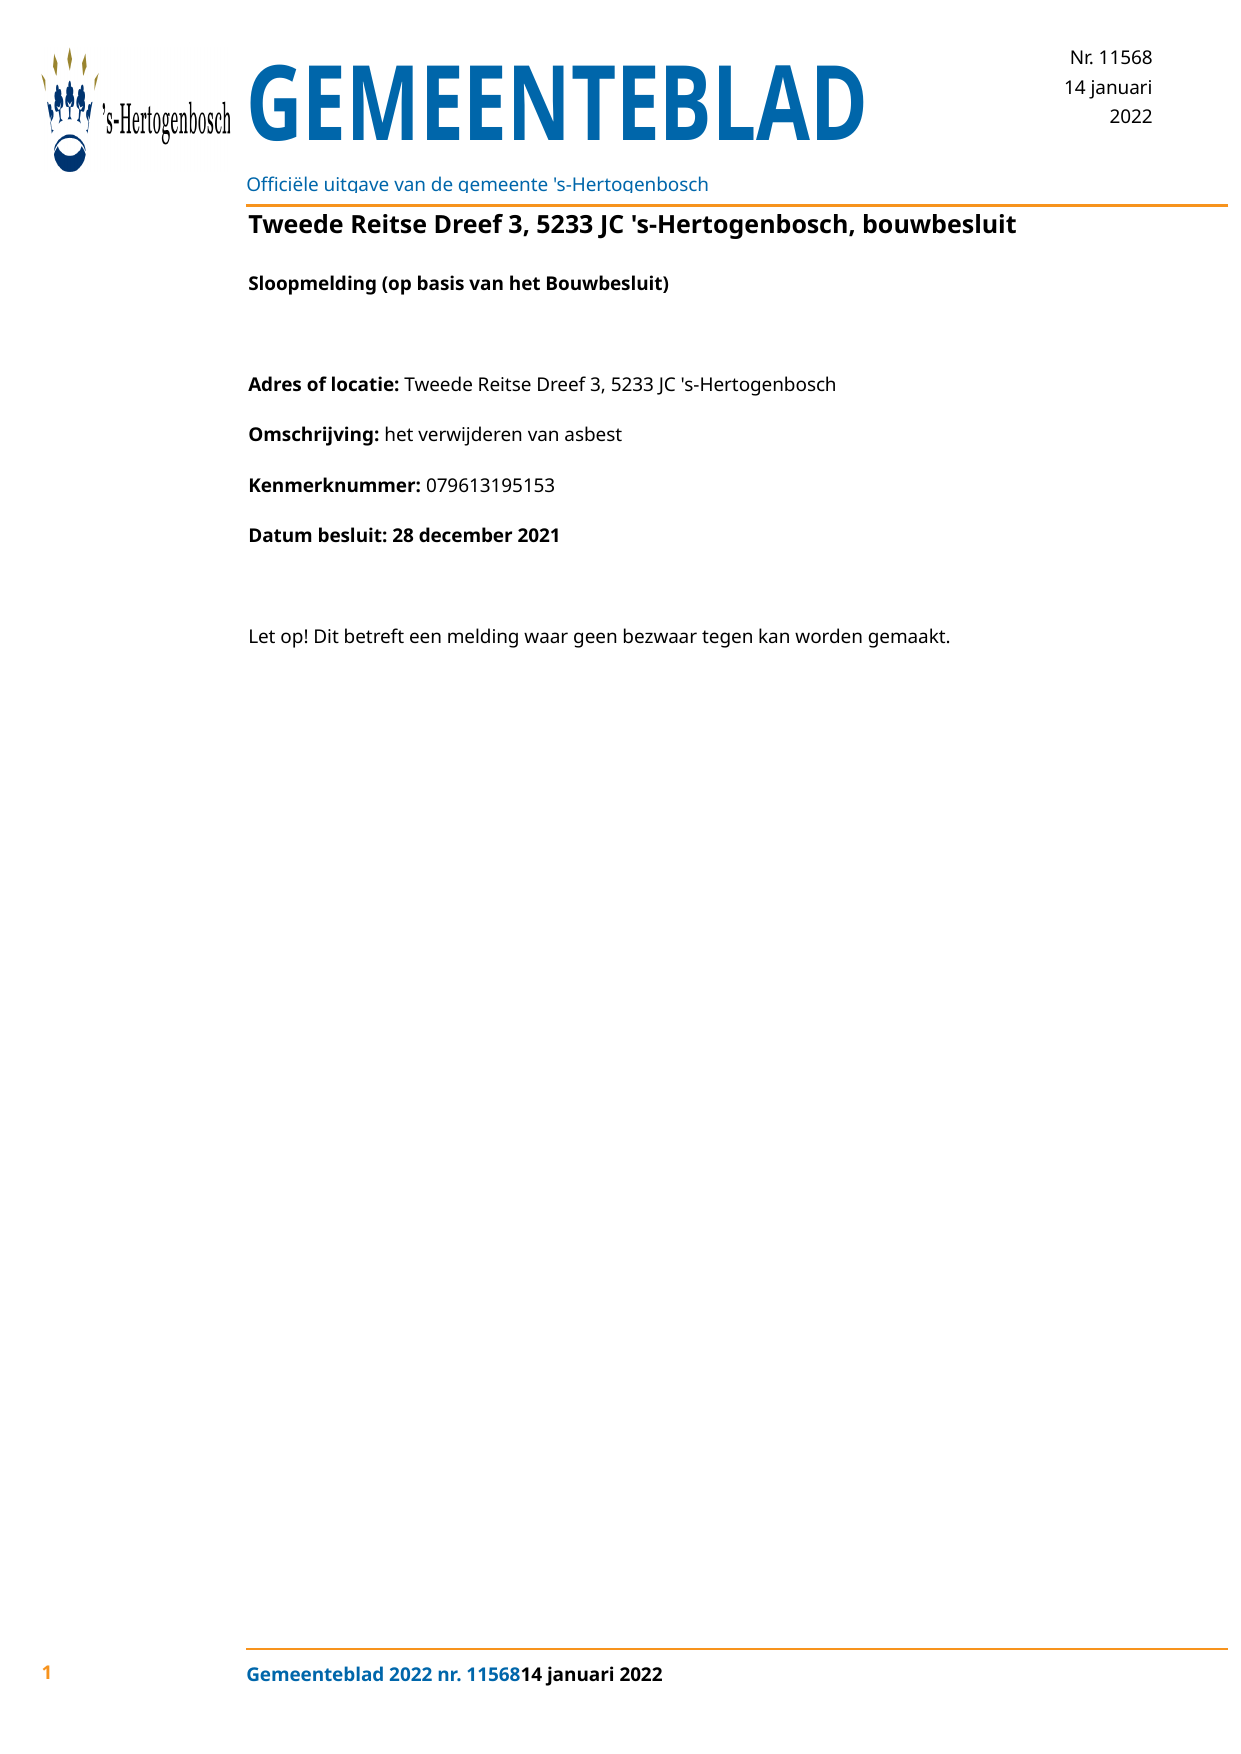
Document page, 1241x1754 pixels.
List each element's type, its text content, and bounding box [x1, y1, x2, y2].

picture [41, 47, 231, 172]
text Let op! Dit betreft een melding waar geen bezwaar tegen kan worden gemaakt. [248, 623, 1152, 649]
text Omschrijving: het verwijderen van asbest [248, 422, 1152, 447]
text Sloopmelding (op basis van het Bouwbesluit) [248, 270, 1152, 296]
text Tweede Reitse Dreef 3, 5233 JC 's-Hertogenbosch, bouwbesluit [248, 207, 1152, 241]
text Kenmerknummer: 079613195153 [248, 472, 1152, 498]
text Adres of locatie: Tweede Reitse Dreef 3, 5233 JC 's-Hertogenbosch [248, 371, 1152, 397]
text Datum besluit: 28 december 2021 [248, 522, 1152, 548]
